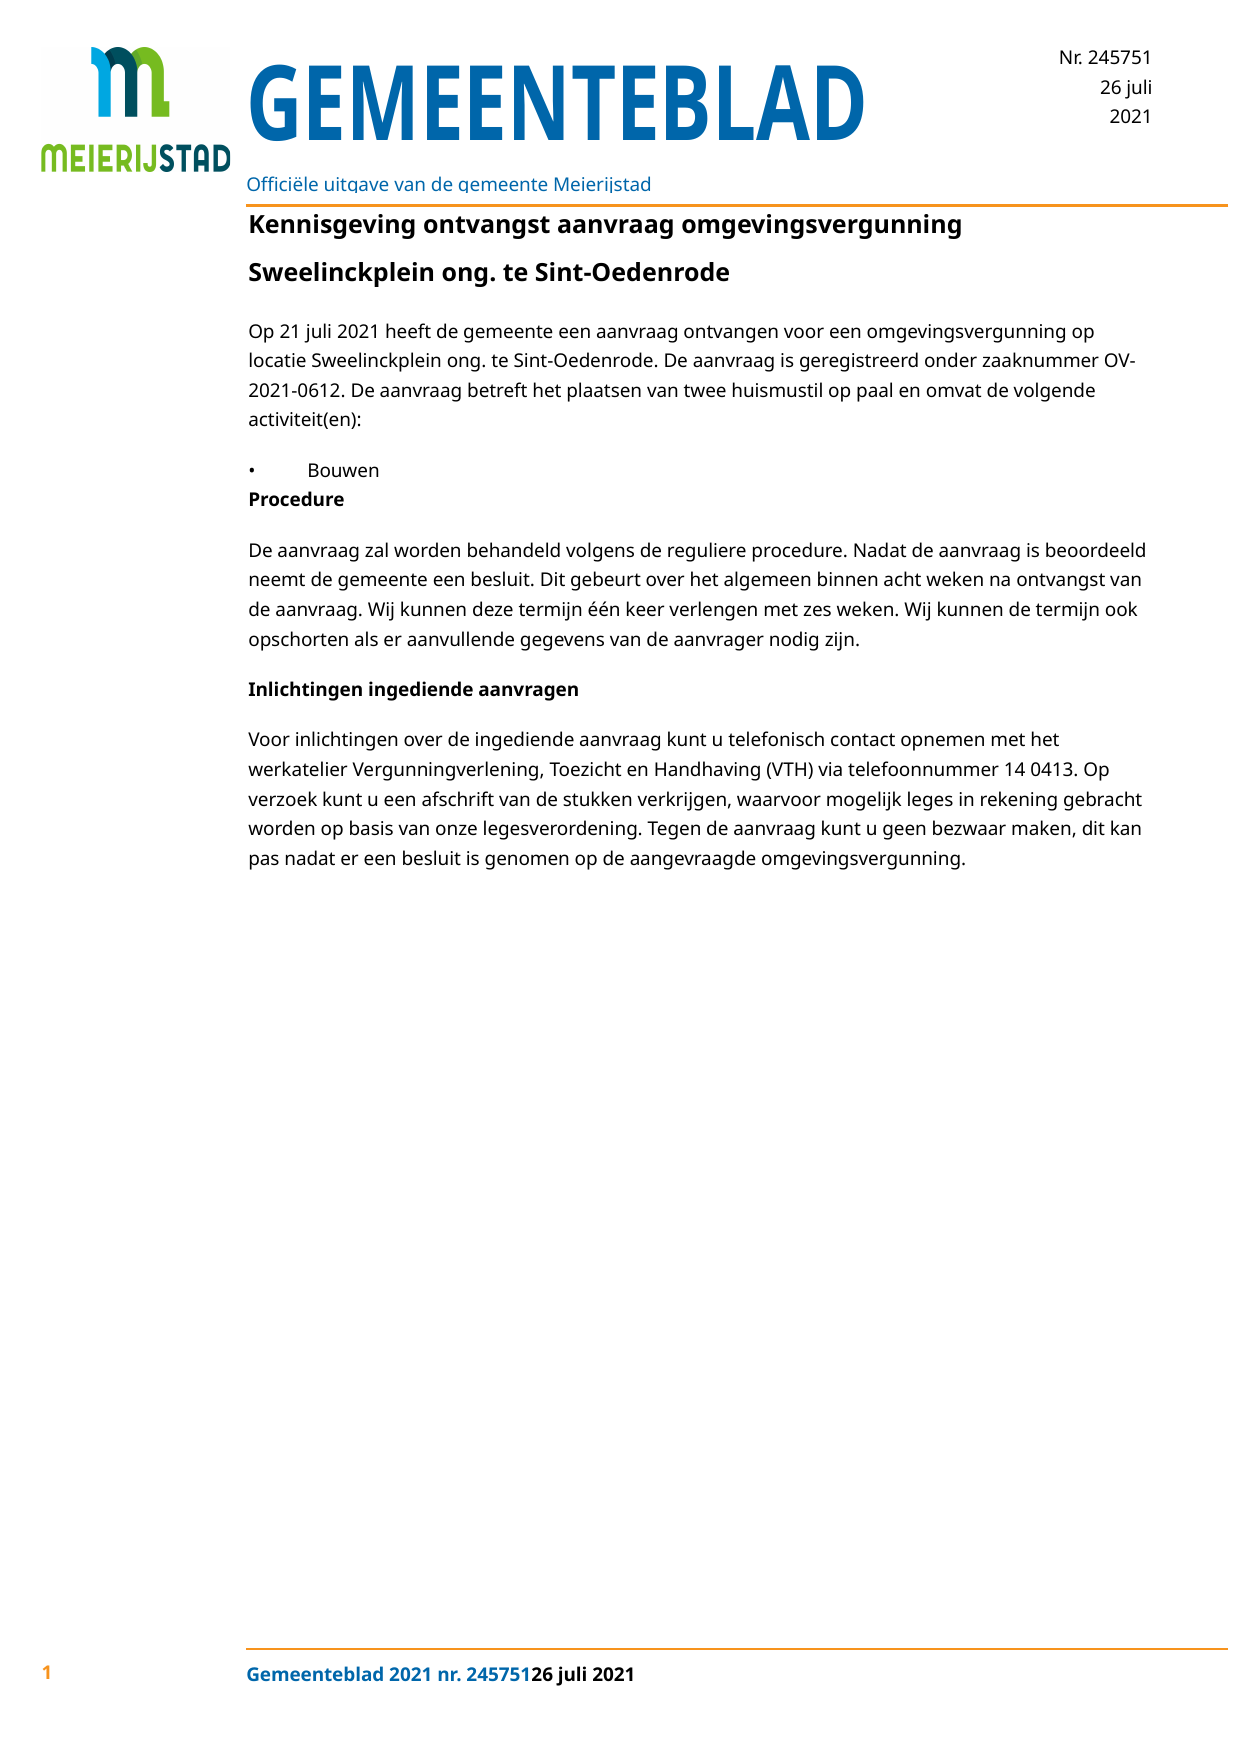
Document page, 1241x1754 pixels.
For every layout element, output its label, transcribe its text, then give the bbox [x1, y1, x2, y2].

text De aanvraag zal worden behandeld volgens de reguliere procedure. Nadat de aanvraag is beoordeeld neemt de gemeente een besluit. Dit gebeurt over het algemeen binnen acht weken na ontvangst van de aanvraag. Wij kunnen deze termijn één keer verlengen met zes weken. Wij kunnen de termijn ook opschorten als er aanvullende gegevens van de aanvrager nodig zijn. [248, 537, 1152, 652]
text Op 21 juli 2021 heeft de gemeente een aanvraag ontvangen voor een omgevingsvergunning op locatie Sweelinckplein ong. te Sint-Oedenrode. De aanvraag is geregistreerd onder zaaknummer OV-2021-0612. De aanvraag betreft het plaatsen van twee huismustil op paal en omvat de volgende activiteit(en): [248, 318, 1152, 432]
picture [41, 47, 231, 172]
list Bouwen [248, 457, 1152, 483]
text Procedure [248, 487, 1152, 512]
text Kennisgeving ontvangst aanvraag omgevingsvergunning Sweelinckplein ong. te Sint-Oedenrode [248, 207, 1152, 288]
text Inlichtingen ingediende aanvragen [248, 676, 1152, 702]
text Voor inlichtingen over de ingediende aanvraag kunt u telefonisch contact opnemen met het werkatelier Vergunningverlening, Toezicht en Handhaving (VTH) via telefoonnummer 14 0413. Op verzoek kunt u een afschrift van de stukken verkrijgen, waarvoor mogelijk leges in rekening gebracht worden op basis van onze legesverordening. Tegen de aanvraag kunt u geen bezwaar maken, dit kan pas nadat er een besluit is genomen op de aangevraagde omgevingsvergunning. [248, 727, 1152, 871]
